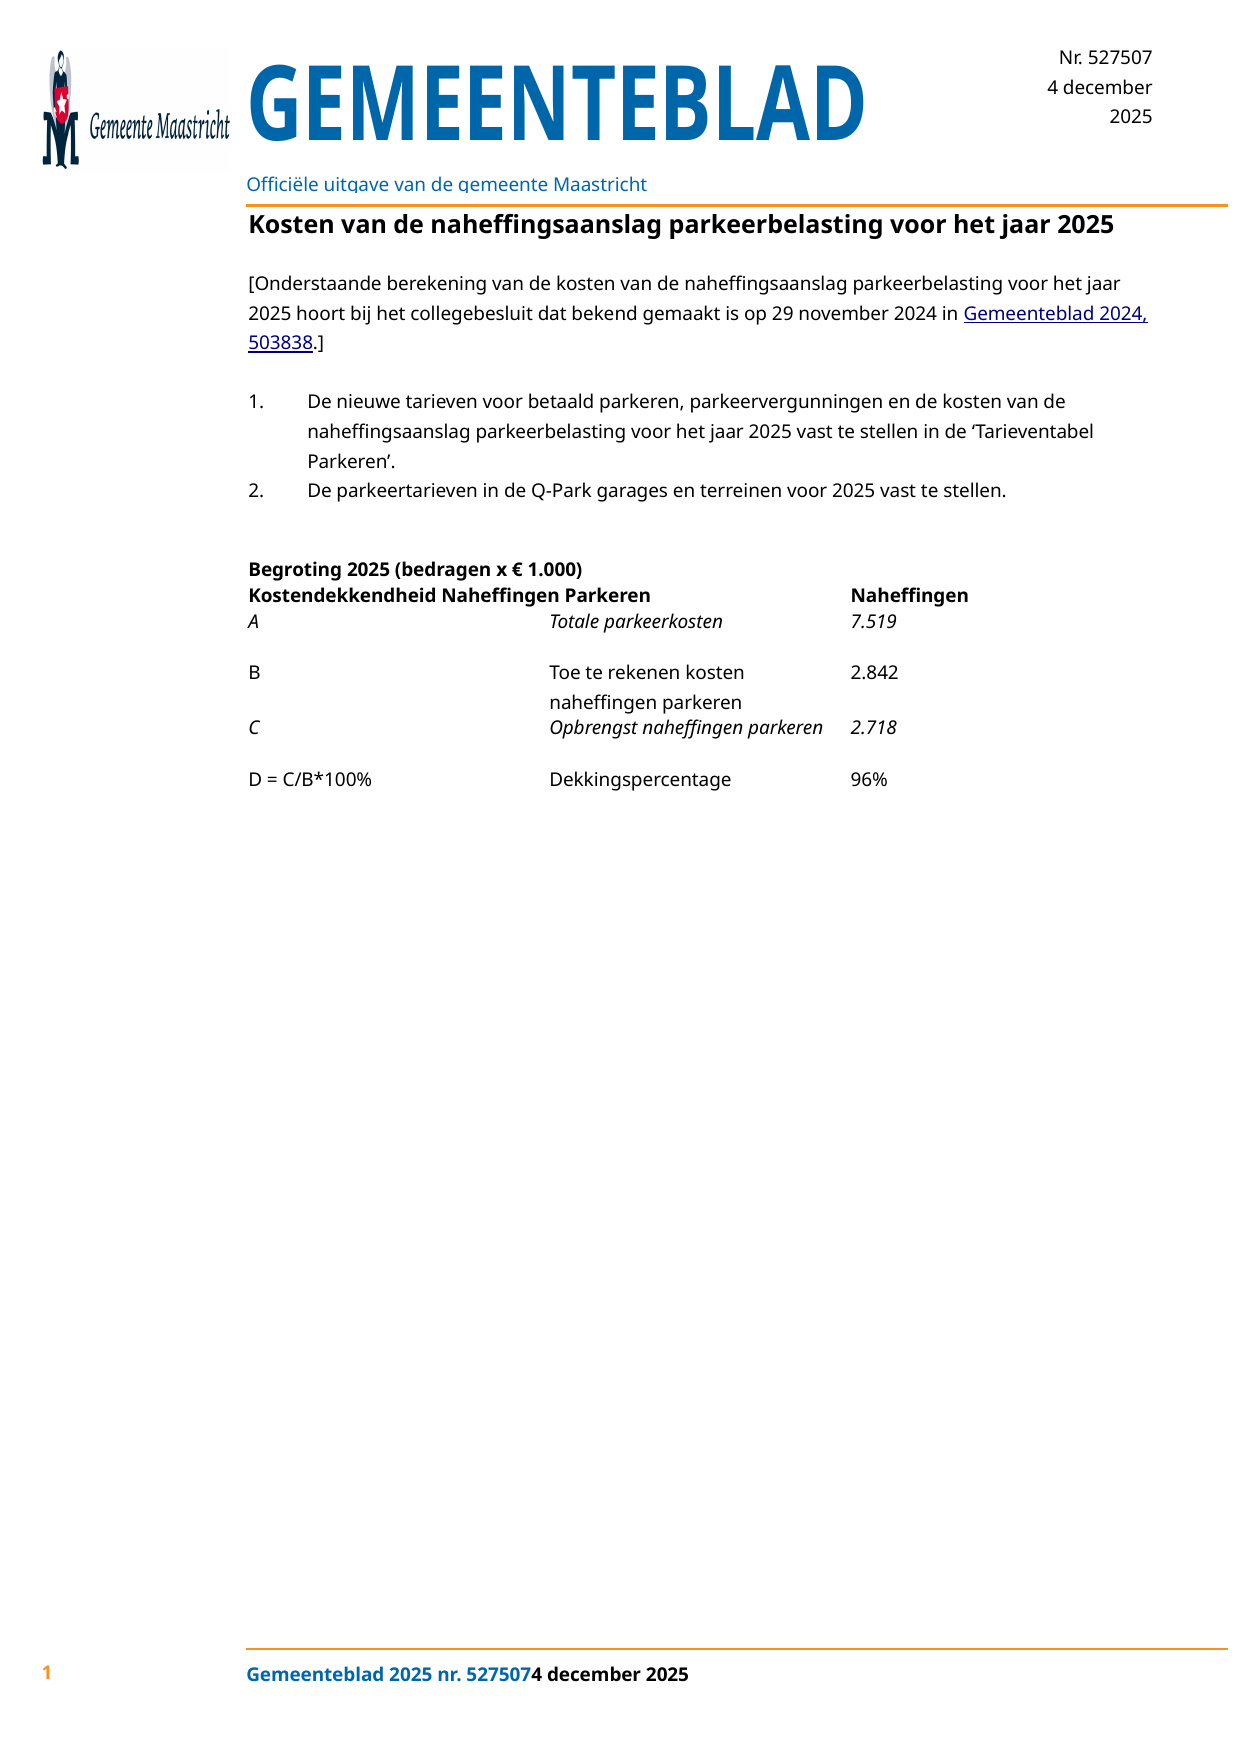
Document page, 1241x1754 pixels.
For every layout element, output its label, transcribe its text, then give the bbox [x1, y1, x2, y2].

table_cell 2.842 [850, 659, 1152, 714]
table_cell Kostendekkendheid Naheffingen Parkeren [248, 582, 850, 608]
table_cell 96% [850, 766, 1152, 792]
table_cell [549, 634, 850, 659]
table_header Begroting 2025 (bedragen x € 1.000) [248, 556, 1152, 582]
list De parkeertarieven in de Q-Park garages en terreinen voor 2025 vast te stellen. [248, 477, 1152, 503]
table_cell Dekkingspercentage [549, 766, 850, 792]
text [Onderstaande berekening van de kosten van de naheffingsaanslag parkeerbelasting voor het jaar 2025 hoort bij het collegebesluit dat bekend gemaakt is op 29 november 2024 in Gemeenteblad 2024, 503838.] [248, 270, 1152, 355]
table_cell D = C/B*100% [248, 766, 549, 792]
table_cell [850, 740, 1152, 766]
text Kosten van de naheffingsaanslag parkeerbelasting voor het jaar 2025 [248, 207, 1152, 241]
table_cell Totale parkeerkosten [549, 608, 850, 633]
table_cell A [248, 608, 549, 633]
picture [41, 47, 231, 172]
table_cell [549, 740, 850, 766]
table_cell [248, 740, 549, 766]
table_cell Naheffingen [850, 582, 1152, 608]
list De nieuwe tarieven voor betaald parkeren, parkeervergunningen en de kosten van de naheffingsaanslag parkeerbelasting voor het jaar 2025 vast te stellen in de ‘Tarieventabel Parkeren’. [248, 389, 1152, 473]
table_cell B [248, 659, 549, 714]
table_cell [850, 634, 1152, 659]
table_cell C [248, 715, 549, 740]
table_cell Toe te rekenen kosten naheffingen parkeren [549, 659, 850, 714]
table_cell 2.718 [850, 715, 1152, 740]
table_cell 7.519 [850, 608, 1152, 633]
table_cell [248, 634, 549, 659]
table_cell Opbrengst naheffingen parkeren [549, 715, 850, 740]
